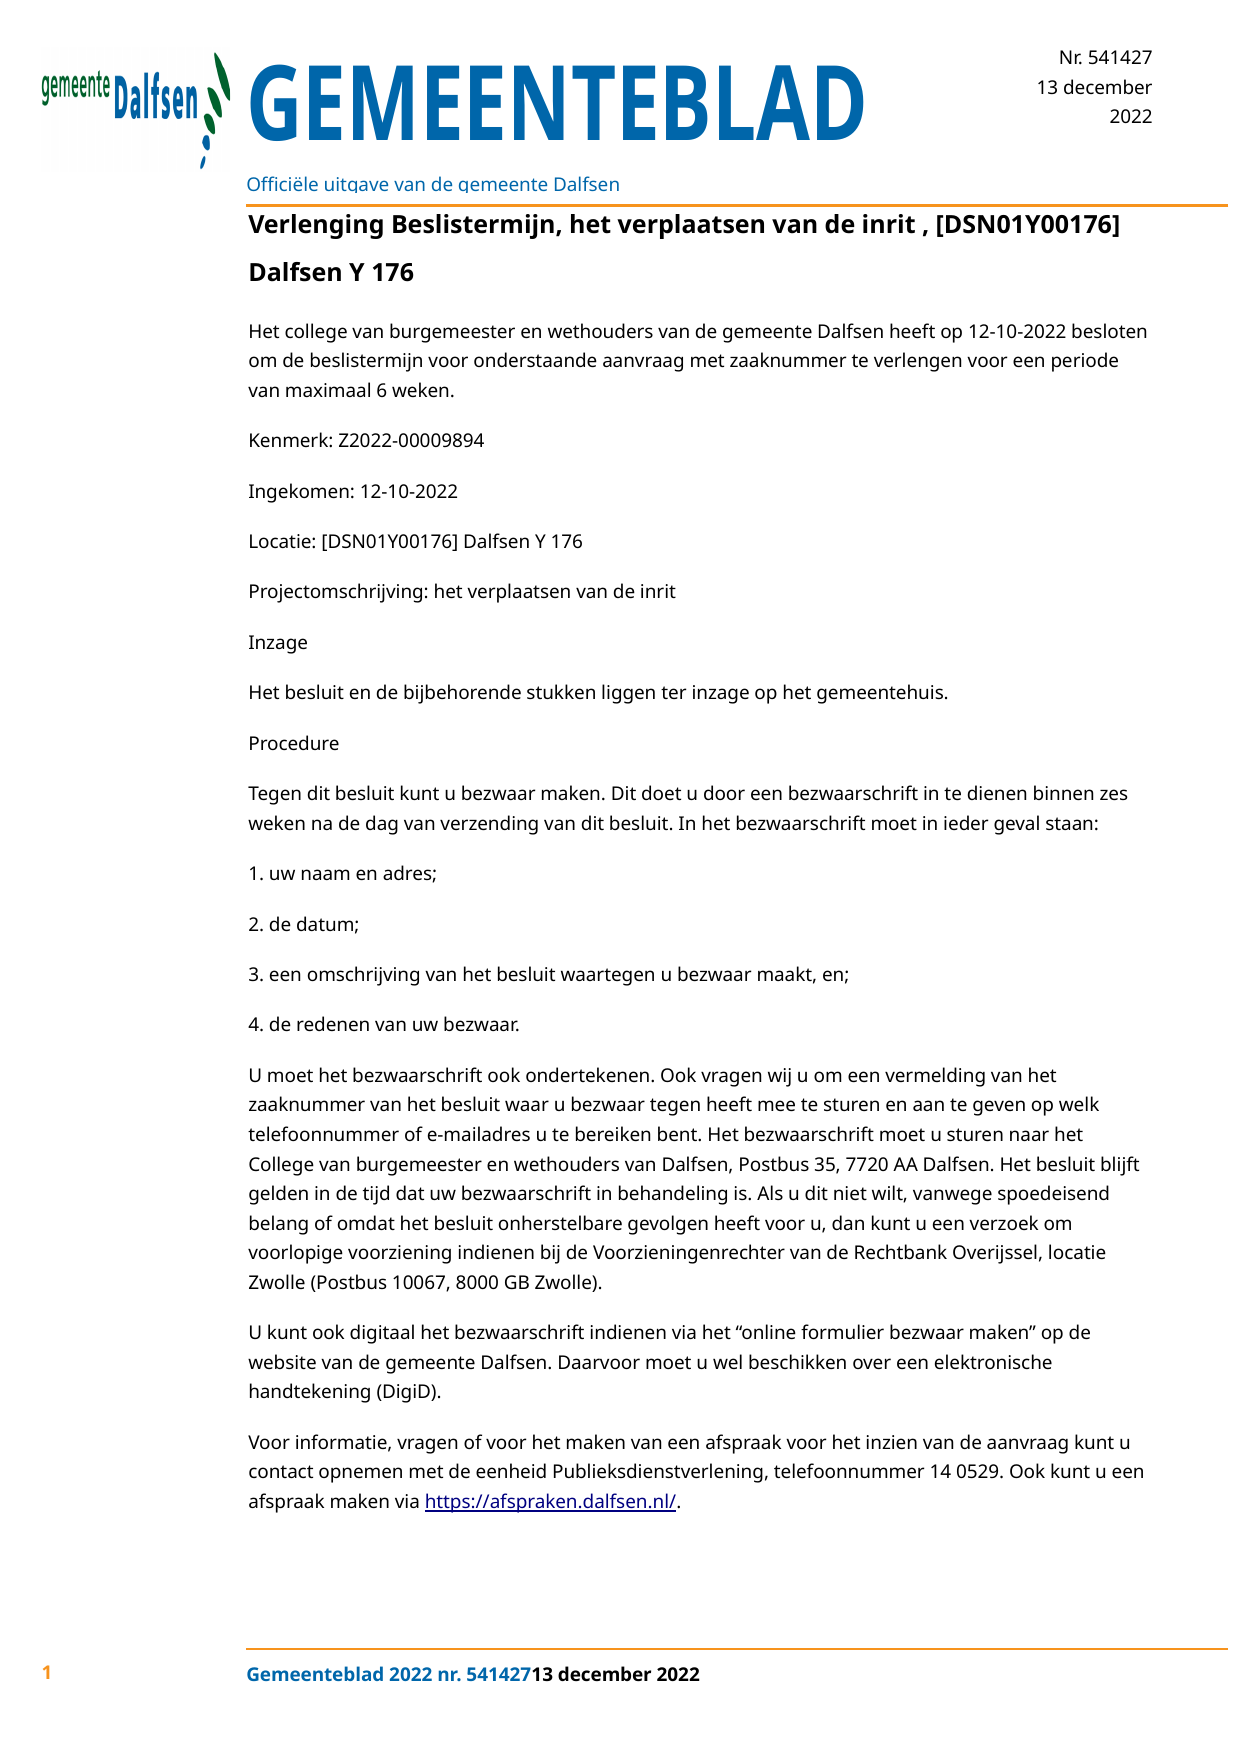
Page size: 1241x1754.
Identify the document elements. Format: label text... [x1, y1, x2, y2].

text Het college van burgemeester en wethouders van de gemeente Dalfsen heeft op 12-10-2022 besloten om de beslistermijn voor onderstaande aanvraag met zaaknummer te verlengen voor een periode van maximaal 6 weken. [248, 318, 1152, 403]
text 4. de redenen van uw bezwaar. [248, 1012, 1152, 1037]
text 3. een omschrijving van het besluit waartegen u bezwaar maakt, en; [248, 961, 1152, 987]
text Ingekomen: 12-10-2022 [248, 478, 1152, 504]
text Tegen dit besluit kunt u bezwaar maken. Dit doet u door een bezwaarschrift in te dienen binnen zes weken na de dag van verzending van dit besluit. In het bezwaarschrift moet in ieder geval staan: [248, 780, 1152, 836]
text Voor informatie, vragen of voor het maken van een afspraak voor het inzien van de aanvraag kunt u contact opnemen met de eenheid Publieksdienstverlening, telefoonnummer 14 0529. Ook kunt u een afspraak maken via https://afspraken.dalfsen.nl/. [248, 1429, 1152, 1514]
text U moet het bezwaarschrift ook ondertekenen. Ook vragen wij u om een vermelding van het zaaknummer van het besluit waar u bezwaar tegen heeft mee te sturen en aan te geven op welk telefoonnummer of e-mailadres u te bereiken bent. Het bezwaarschrift moet u sturen naar het College van burgemeester en wethouders van Dalfsen, Postbus 35, 7720 AA Dalfsen. Het besluit blijft gelden in de tijd dat uw bezwaarschrift in behandeling is. Als u dit niet wilt, vanwege spoedeisend belang of omdat het besluit onherstelbare gevolgen heeft voor u, dan kunt u een verzoek om voorlopige voorziening indienen bij de Voorzieningenrechter van de Rechtbank Overijssel, locatie Zwolle (Postbus 10067, 8000 GB Zwolle). [248, 1062, 1152, 1295]
text Projectomschrijving: het verplaatsen van de inrit [248, 579, 1152, 604]
text Procedure [248, 730, 1152, 756]
text Het besluit en de bijbehorende stukken liggen ter inzage op het gemeentehuis. [248, 679, 1152, 705]
text Verlenging Beslistermijn, het verplaatsen van de inrit , [DSN01Y00176] Dalfsen Y 176 [248, 207, 1152, 288]
text U kunt ook digitaal het bezwaarschrift indienen via het “online formulier bezwaar maken” op de website van de gemeente Dalfsen. Daarvoor moet u wel beschikken over een elektronische handtekening (DigiD). [248, 1319, 1152, 1404]
text 2. de datum; [248, 911, 1152, 937]
text 1. uw naam en adres; [248, 860, 1152, 886]
picture [41, 47, 231, 172]
text Locatie: [DSN01Y00176] Dalfsen Y 176 [248, 528, 1152, 554]
text Kenmerk: Z2022-00009894 [248, 427, 1152, 453]
text Inzage [248, 629, 1152, 655]
